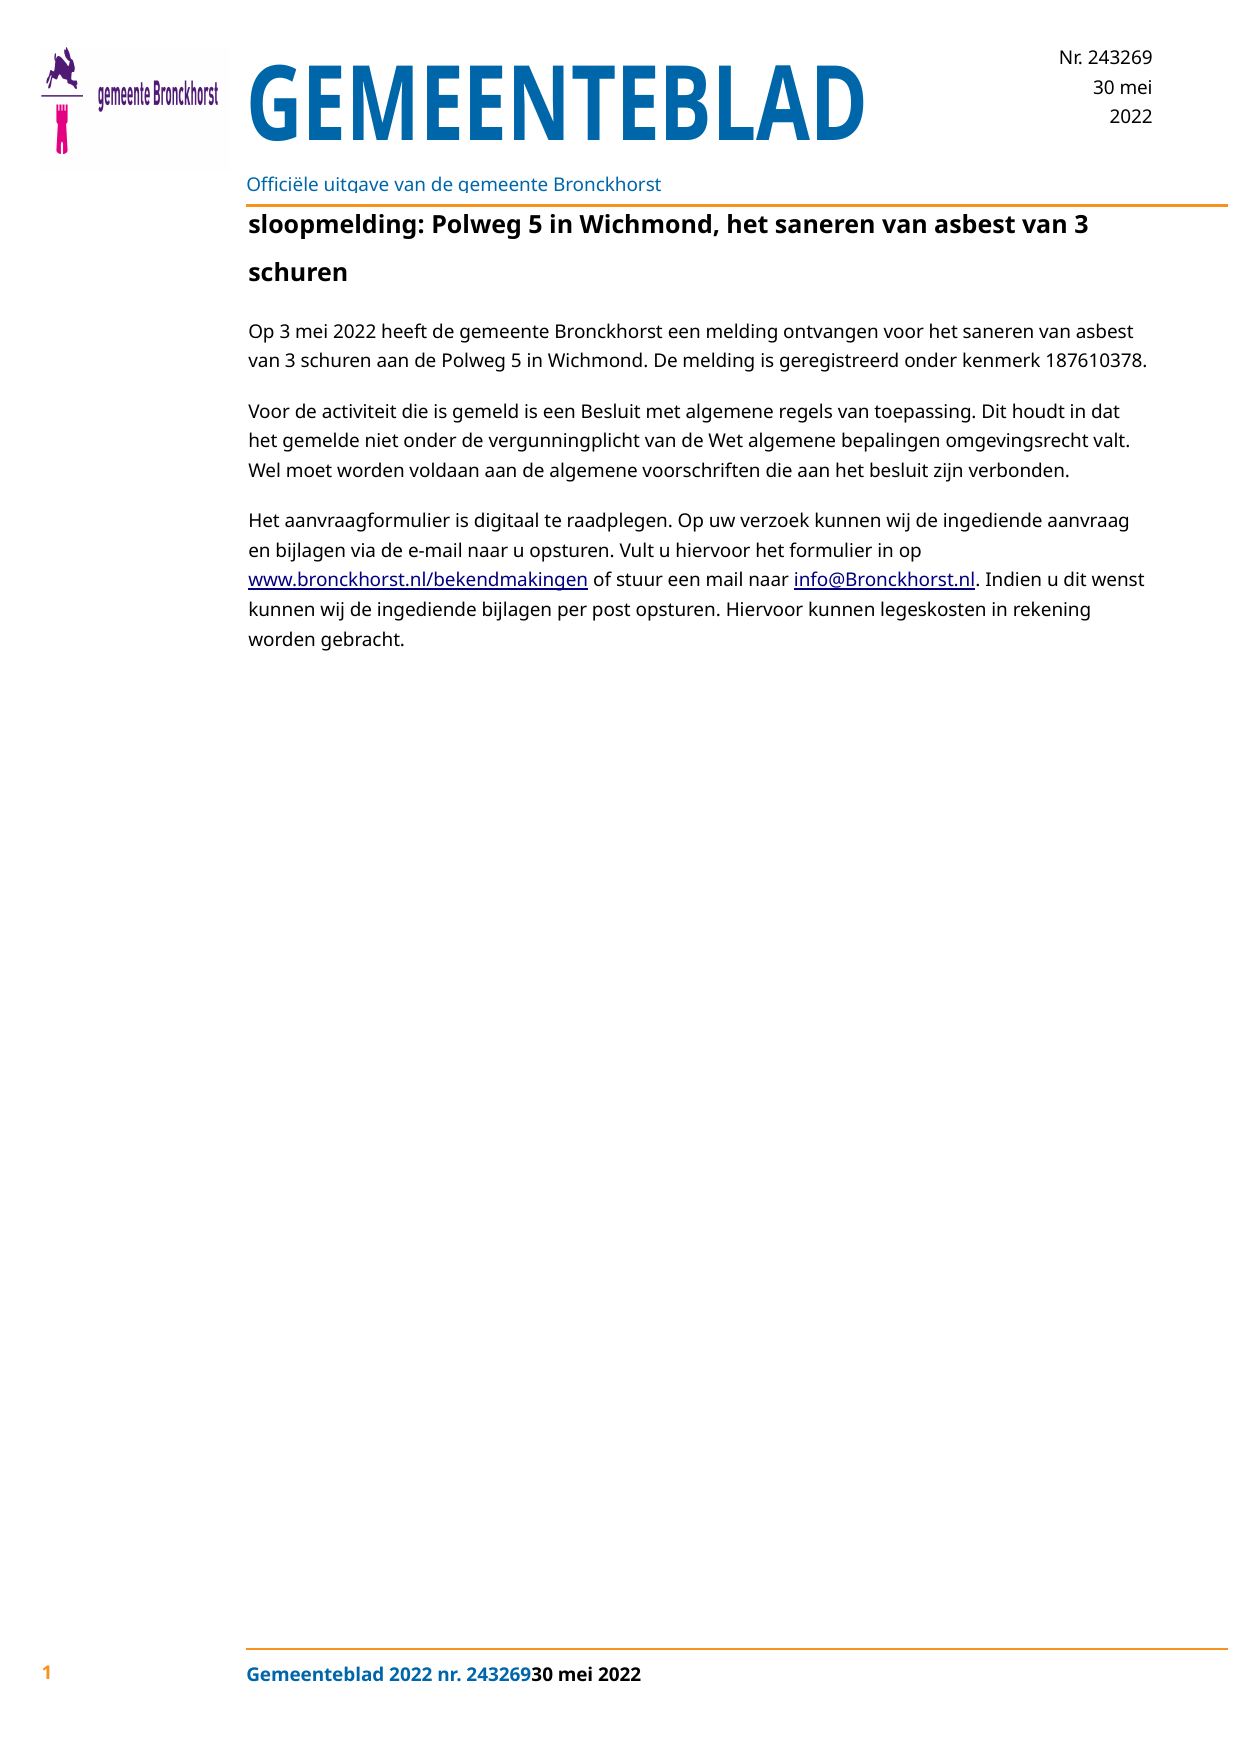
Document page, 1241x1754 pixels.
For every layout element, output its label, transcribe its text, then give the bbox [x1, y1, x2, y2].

text Het aanvraagformulier is digitaal te raadplegen. Op uw verzoek kunnen wij de ingediende aanvraag en bijlagen via de e-mail naar u opsturen. Vult u hiervoor het formulier in op www.bronckhorst.nl/bekendmakingen of stuur een mail naar info@Bronckhorst.nl. Indien u dit wenst kunnen wij de ingediende bijlagen per post opsturen. Hiervoor kunnen legeskosten in rekening worden gebracht. [248, 507, 1152, 652]
text sloopmelding: Polweg 5 in Wichmond, het saneren van asbest van 3 schuren [248, 207, 1152, 288]
text Voor de activiteit die is gemeld is een Besluit met algemene regels van toepassing. Dit houdt in dat het gemelde niet onder de vergunningplicht van de Wet algemene bepalingen omgevingsrecht valt. Wel moet worden voldaan aan de algemene voorschriften die aan het besluit zijn verbonden. [248, 398, 1152, 483]
picture [41, 47, 231, 172]
text Op 3 mei 2022 heeft de gemeente Bronckhorst een melding ontvangen voor het saneren van asbest van 3 schuren aan de Polweg 5 in Wichmond. De melding is geregistreerd onder kenmerk 187610378. [248, 318, 1152, 373]
